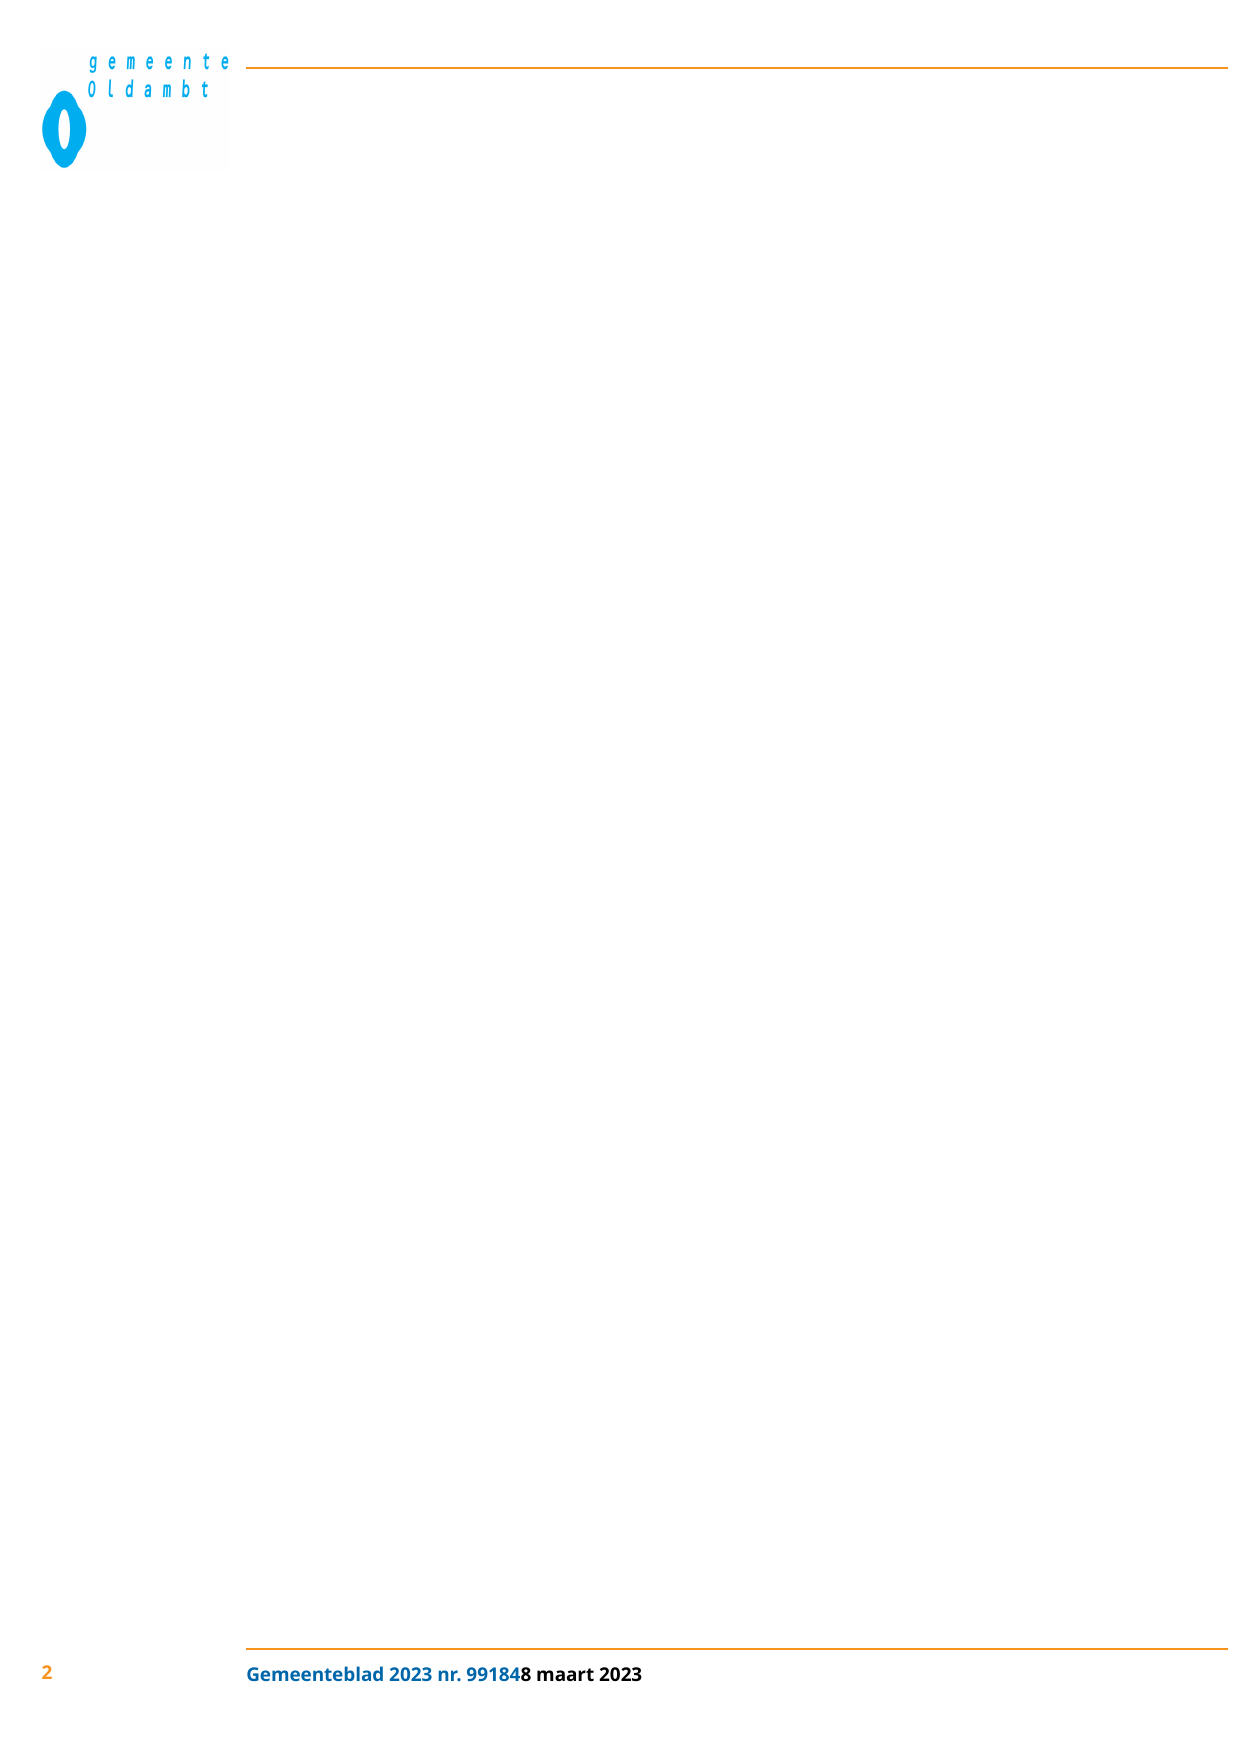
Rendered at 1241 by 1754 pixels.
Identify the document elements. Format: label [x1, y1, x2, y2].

picture [41, 47, 231, 172]
